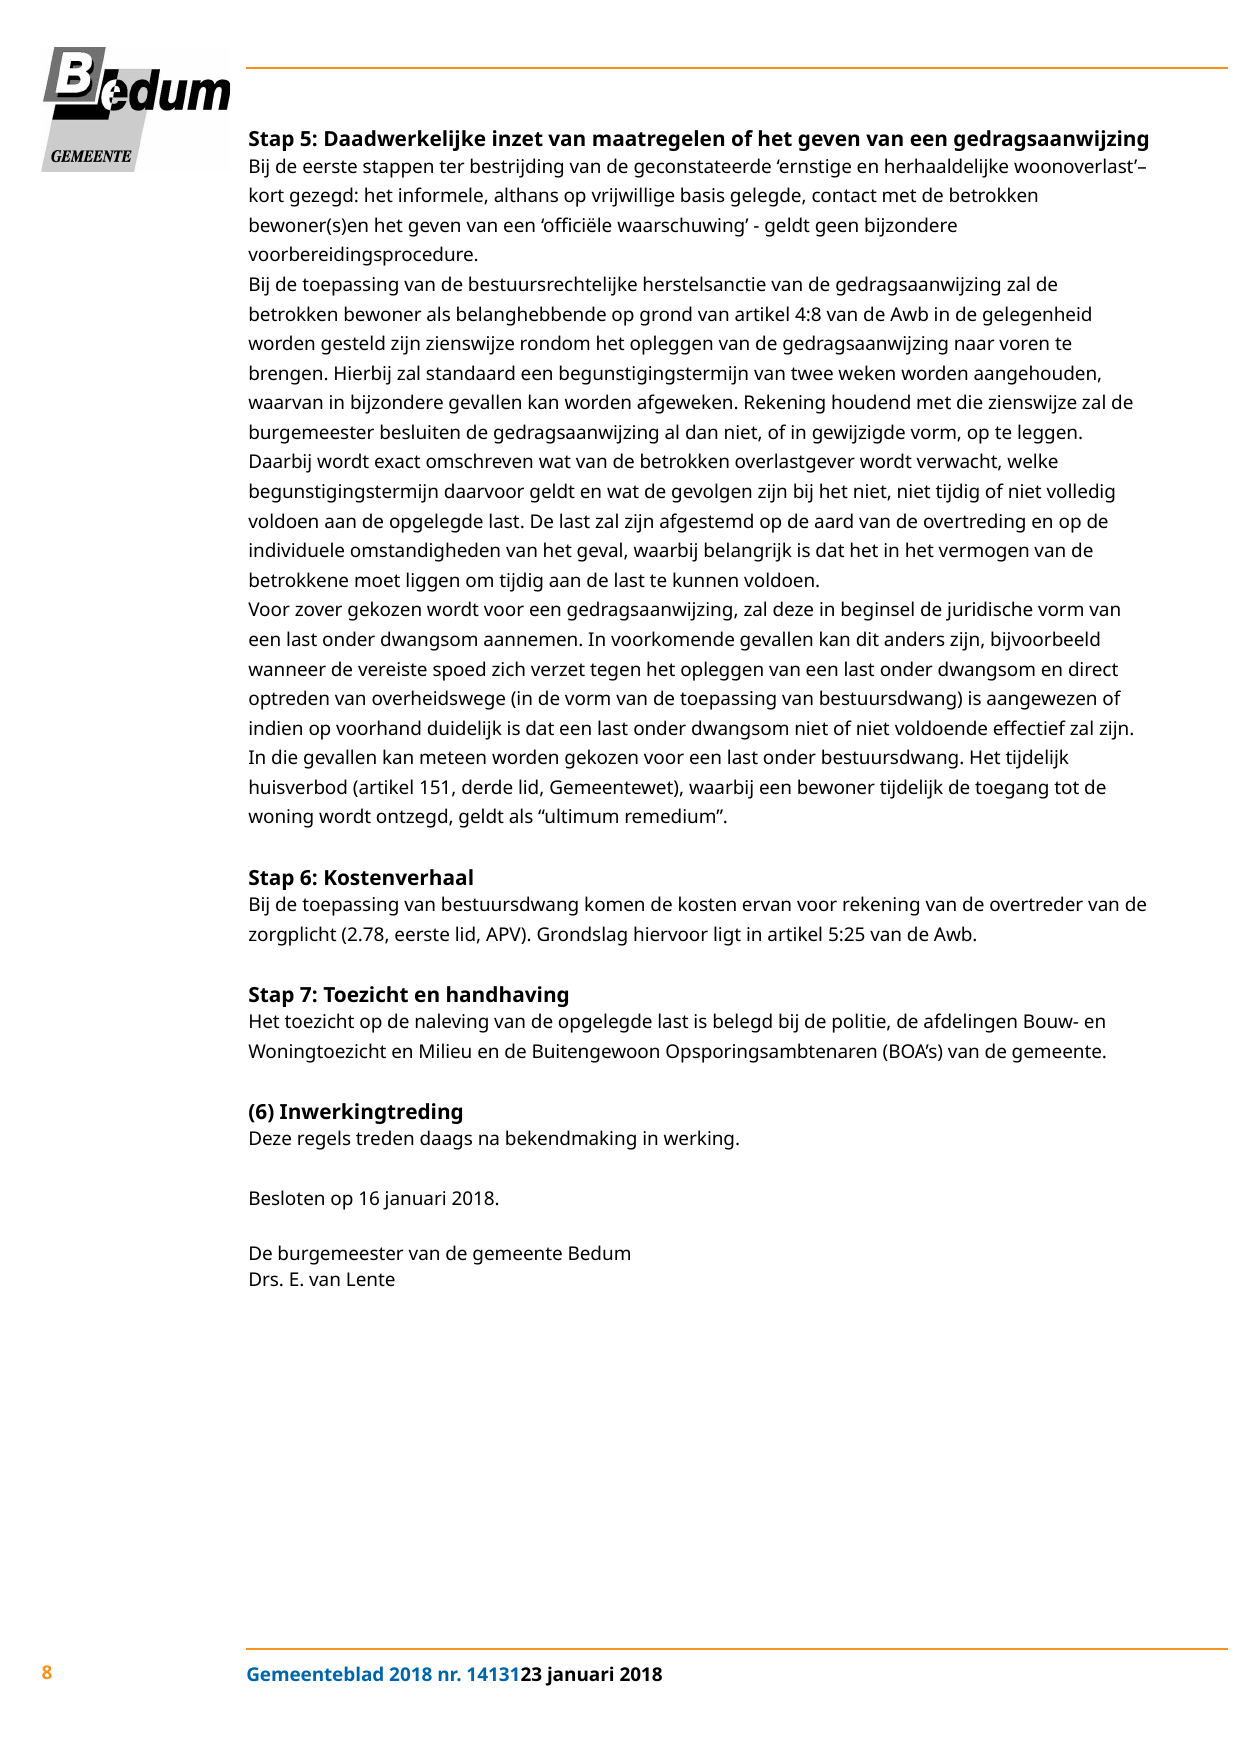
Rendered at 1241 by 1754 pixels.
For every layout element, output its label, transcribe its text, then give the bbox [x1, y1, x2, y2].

text Drs. E. van Lente [248, 1266, 1152, 1292]
text De burgemeester van de gemeente Bedum [248, 1240, 1152, 1266]
text Deze regels treden daags na bekendmaking in werking. [248, 1126, 1152, 1151]
text Stap 6: Kostenverhaal [248, 863, 1152, 891]
text Bij de toepassing van bestuursdwang komen de kosten ervan voor rekening van de overtreder van de zorgplicht (2.78, eerste lid, APV). Grondslag hiervoor ligt in artikel 5:25 van de Awb. [248, 891, 1152, 947]
text Stap 7: Toezicht en handhaving [248, 980, 1152, 1008]
text Het toezicht op de naleving van de opgelegde last is belegd bij de politie, de afdelingen Bouw- en Woningtoezicht en Milieu en de Buitengewoon Opsporingsambtenaren (BOA’s) van de gemeente. [248, 1008, 1152, 1064]
text Bij de toepassing van de bestuursrechtelijke herstelsanctie van de gedragsaanwijzing zal de betrokken bewoner als belanghebbende op grond van artikel 4:8 van de Awb in de gelegenheid worden gesteld zijn zienswijze rondom het opleggen van de gedragsaanwijzing naar voren te brengen. Hierbij zal standaard een begunstigingstermijn van twee weken worden aangehouden, waarvan in bijzondere gevallen kan worden afgeweken. Rekening houdend met die zienswijze zal de burgemeester besluiten de gedragsaanwijzing al dan niet, of in gewijzigde vorm, op te leggen. Daarbij wordt exact omschreven wat van de betrokken overlastgever wordt verwacht, welke begunstigingstermijn daarvoor geldt en wat de gevolgen zijn bij het niet, niet tijdig of niet volledig voldoen aan de opgelegde last. De last zal zijn afgestemd op de aard van de overtreding en op de individuele omstandigheden van het geval, waarbij belangrijk is dat het in het vermogen van de betrokkene moet liggen om tijdig aan de last te kunnen voldoen. [248, 271, 1152, 593]
text Bij de eerste stappen ter bestrijding van de geconstateerde ‘ernstige en herhaaldelijke woonoverlast’– kort gezegd: het informele, althans op vrijwillige basis gelegde, contact met de betrokken bewoner(s)en het geven van een ‘officiële waarschuwing’ - geldt geen bijzondere voorbereidingsprocedure. [248, 153, 1152, 267]
text Besloten op 16 januari 2018. [248, 1185, 1152, 1211]
text Stap 5: Daadwerkelijke inzet van maatregelen of het geven van een gedragsaanwijzing [248, 124, 1152, 153]
text (6) Inwerkingtreding [248, 1097, 1152, 1126]
picture [41, 47, 231, 172]
text Voor zover gekozen wordt voor een gedragsaanwijzing, zal deze in beginsel de juridische vorm van een last onder dwangsom aannemen. In voorkomende gevallen kan dit anders zijn, bijvoorbeeld wanneer de vereiste spoed zich verzet tegen het opleggen van een last onder dwangsom en direct optreden van overheidswege (in de vorm van de toepassing van bestuursdwang) is aangewezen of indien op voorhand duidelijk is dat een last onder dwangsom niet of niet voldoende effectief zal zijn. In die gevallen kan meteen worden gekozen voor een last onder bestuursdwang. Het tijdelijk huisverbod (artikel 151, derde lid, Gemeentewet), waarbij een bewoner tijdelijk de toegang tot de woning wordt ontzegd, geldt als “ultimum remedium”. [248, 597, 1152, 829]
